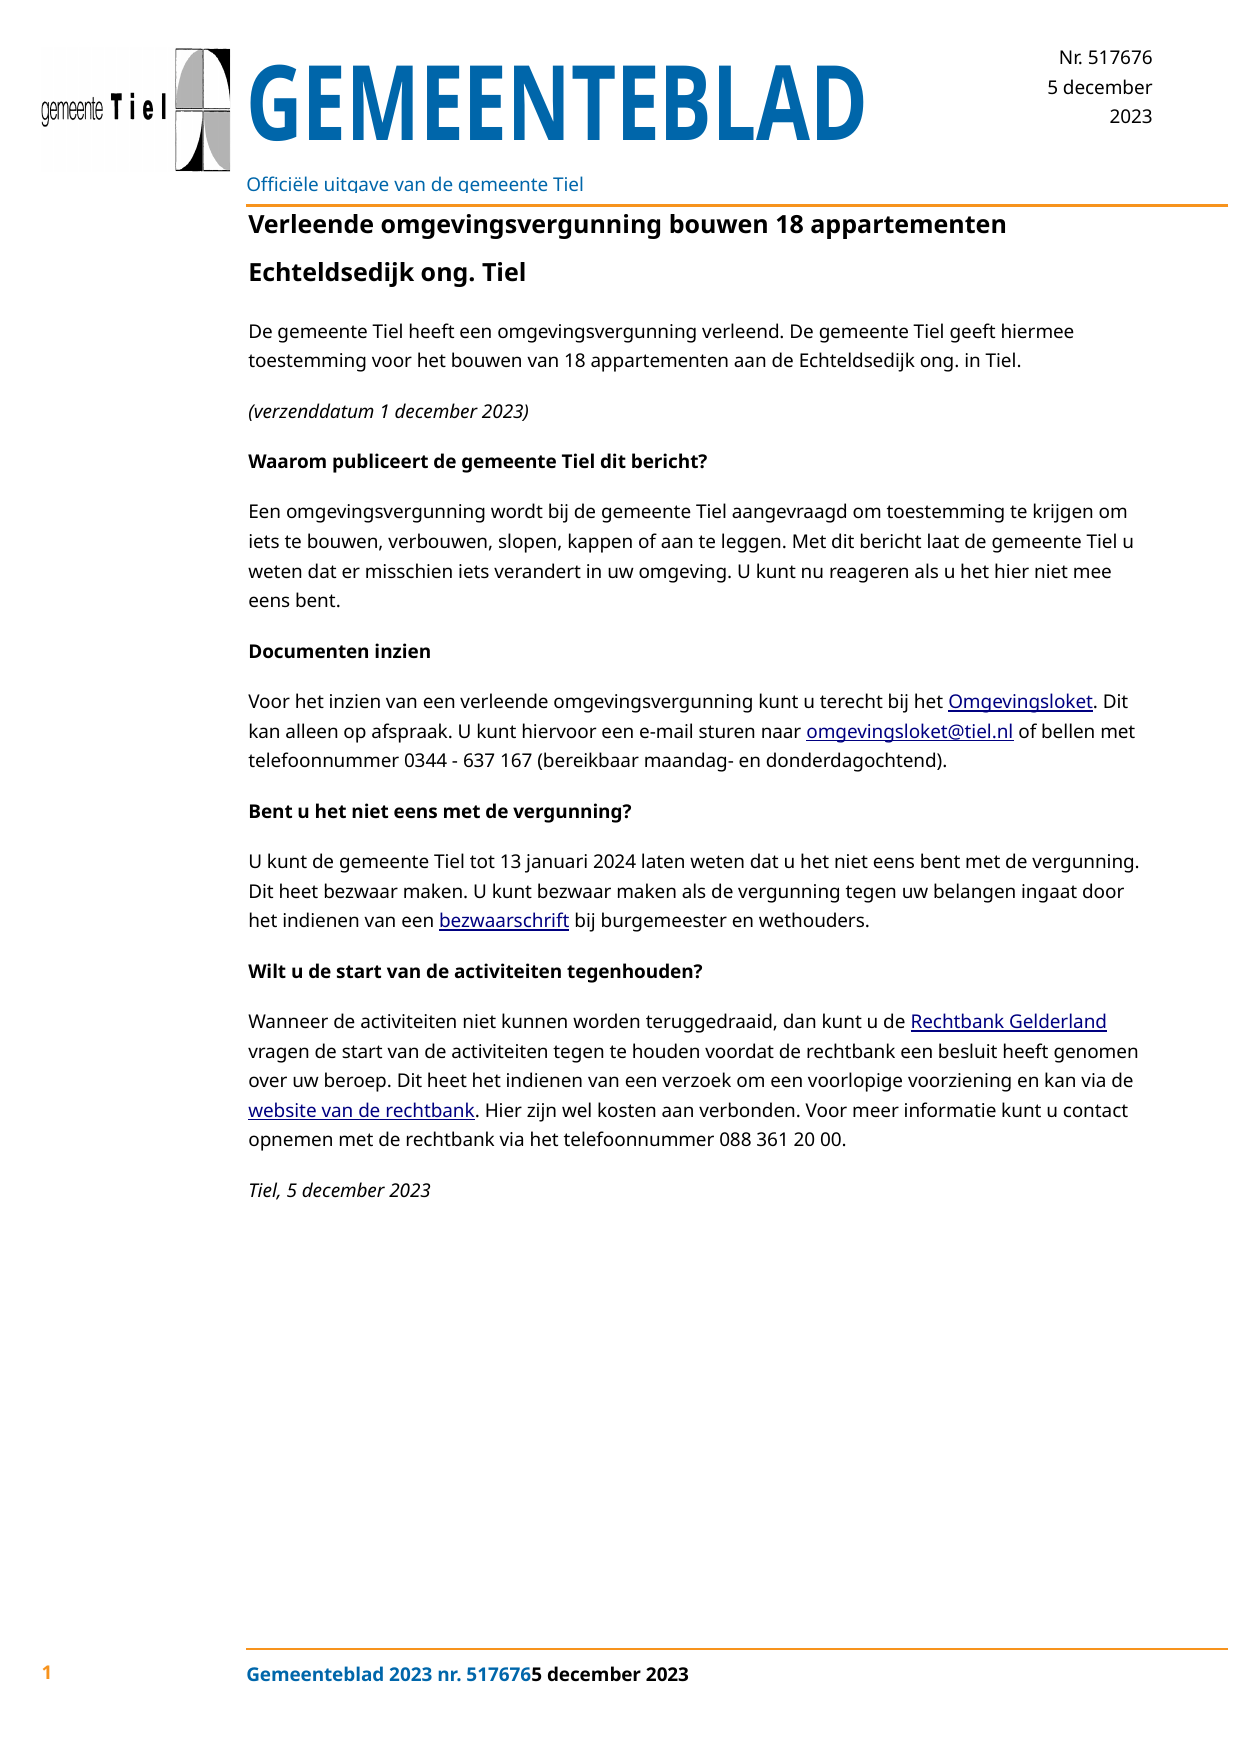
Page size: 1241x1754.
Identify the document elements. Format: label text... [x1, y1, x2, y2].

text Een omgevingsvergunning wordt bij de gemeente Tiel aangevraagd om toestemming te krijgen om iets te bouwen, verbouwen, slopen, kappen of aan te leggen. Met dit bericht laat de gemeente Tiel u weten dat er misschien iets verandert in uw omgeving. U kunt nu reageren als u het hier niet mee eens bent. [248, 499, 1152, 613]
text Tiel, 5 december 2023 [248, 1177, 1152, 1203]
text Verleende omgevingsvergunning bouwen 18 appartementen Echteldsedijk ong. Tiel [248, 207, 1152, 288]
text Documenten inzien [248, 638, 1152, 664]
text Wanneer de activiteiten niet kunnen worden teruggedraaid, dan kunt u de Rechtbank Gelderland vragen de start van de activiteiten tegen te houden voordat de rechtbank een besluit heeft genomen over uw beroep. Dit heet het indienen van een verzoek om een voorlopige voorziening en kan via de website van de rechtbank. Hier zijn wel kosten aan verbonden. Voor meer informatie kunt u contact opnemen met de rechtbank via het telefoonnummer 088 361 20 00. [248, 1008, 1152, 1152]
text Voor het inzien van een verleende omgevingsvergunning kunt u terecht bij het Omgevingsloket. Dit kan alleen op afspraak. U kunt hiervoor een e-mail sturen naar omgevingsloket@tiel.nl of bellen met telefoonnummer 0344 - 637 167 (bereikbaar maandag- en donderdagochtend). [248, 688, 1152, 773]
text Bent u het niet eens met de vergunning? [248, 798, 1152, 824]
text (verzenddatum 1 december 2023) [248, 398, 1152, 424]
text Waarom publiceert de gemeente Tiel dit bericht? [248, 448, 1152, 474]
text De gemeente Tiel heeft een omgevingsvergunning verleend. De gemeente Tiel geeft hiermee toestemming voor het bouwen van 18 appartementen aan de Echteldsedijk ong. in Tiel. [248, 318, 1152, 373]
picture [41, 47, 231, 172]
text U kunt de gemeente Tiel tot 13 januari 2024 laten weten dat u het niet eens bent met de vergunning. Dit heet bezwaar maken. U kunt bezwaar maken als de vergunning tegen uw belangen ingaat door het indienen van een bezwaarschrift bij burgemeester en wethouders. [248, 848, 1152, 933]
text Wilt u de start van de activiteiten tegenhouden? [248, 958, 1152, 984]
